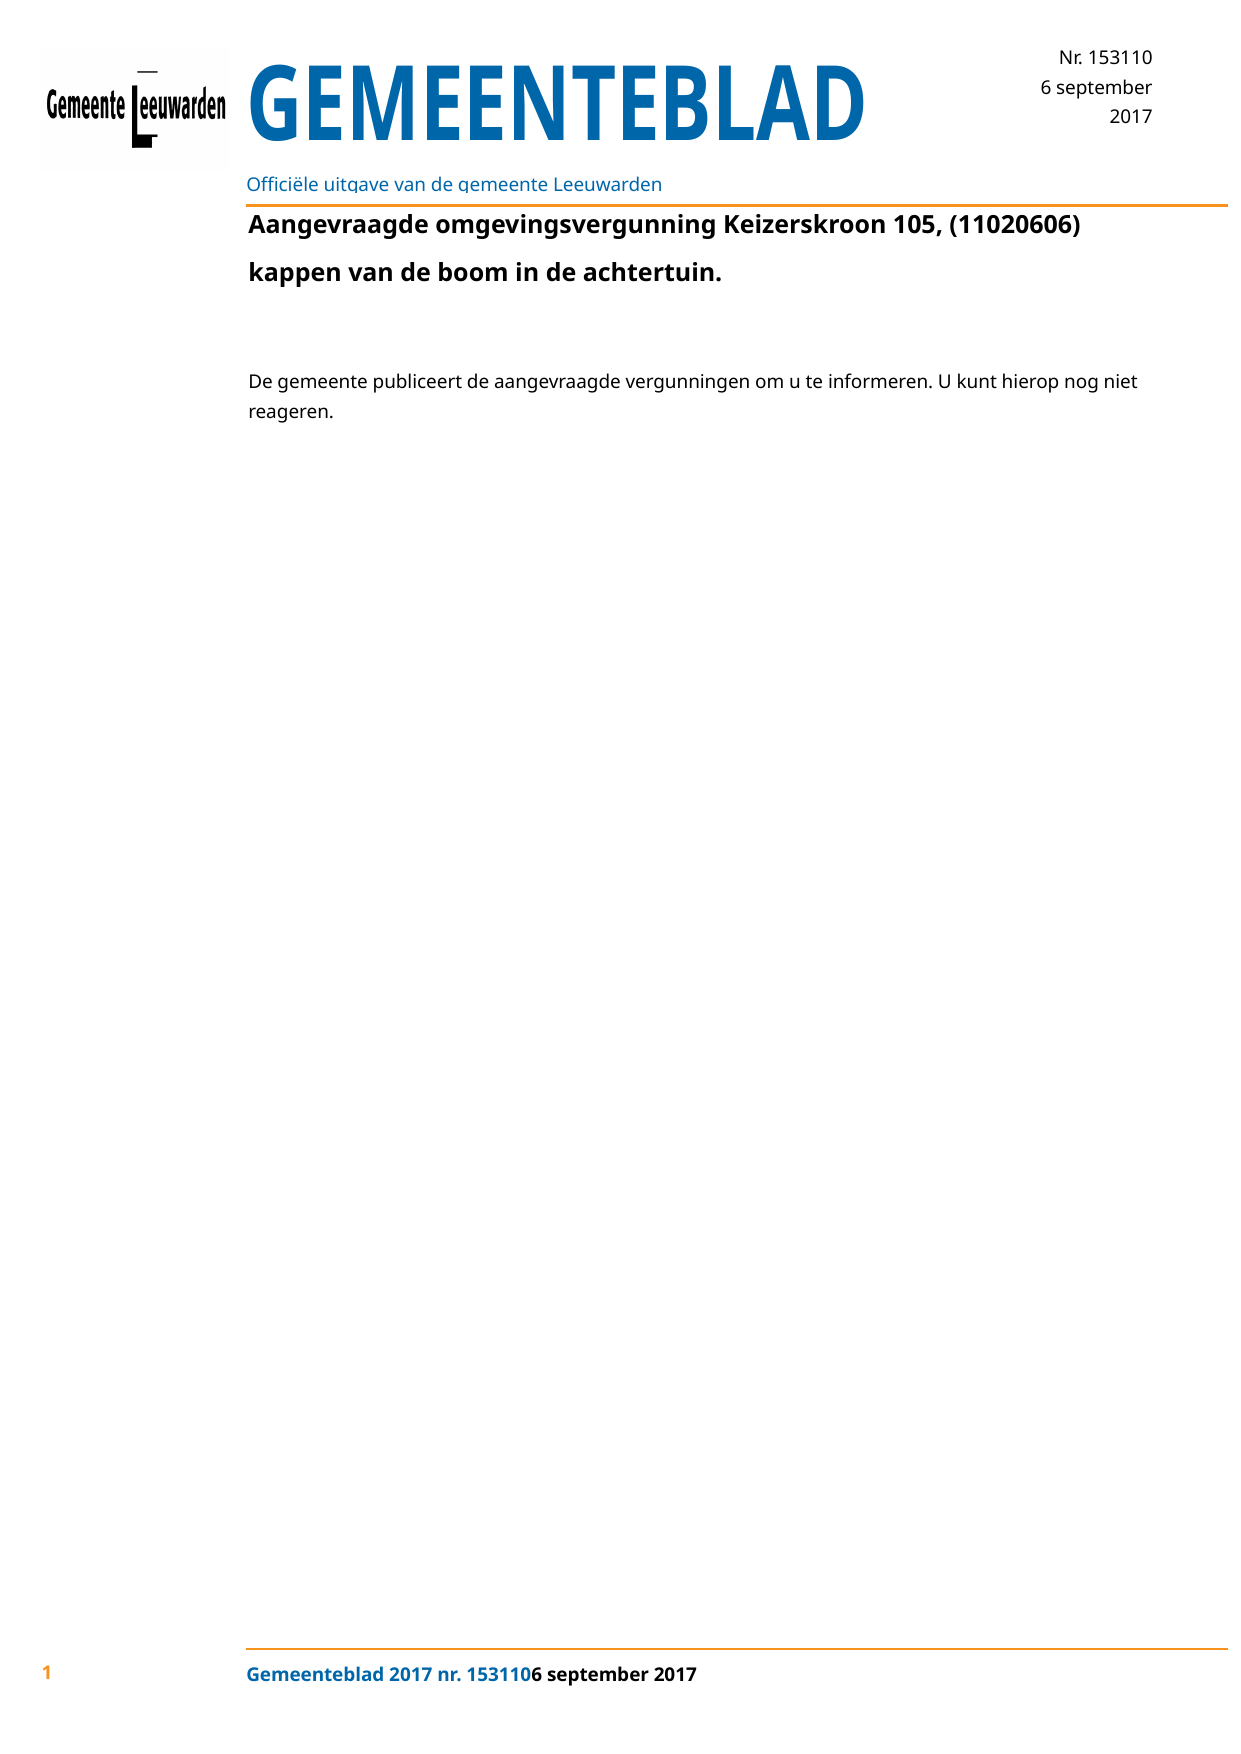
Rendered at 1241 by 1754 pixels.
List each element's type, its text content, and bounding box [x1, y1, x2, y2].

text De gemeente publiceert de aangevraagde vergunningen om u te informeren. U kunt hierop nog niet reageren. [248, 368, 1152, 424]
picture [41, 47, 231, 172]
text Aangevraagde omgevingsvergunning Keizerskroon 105, (11020606) kappen van de boom in de achtertuin. [248, 207, 1152, 288]
